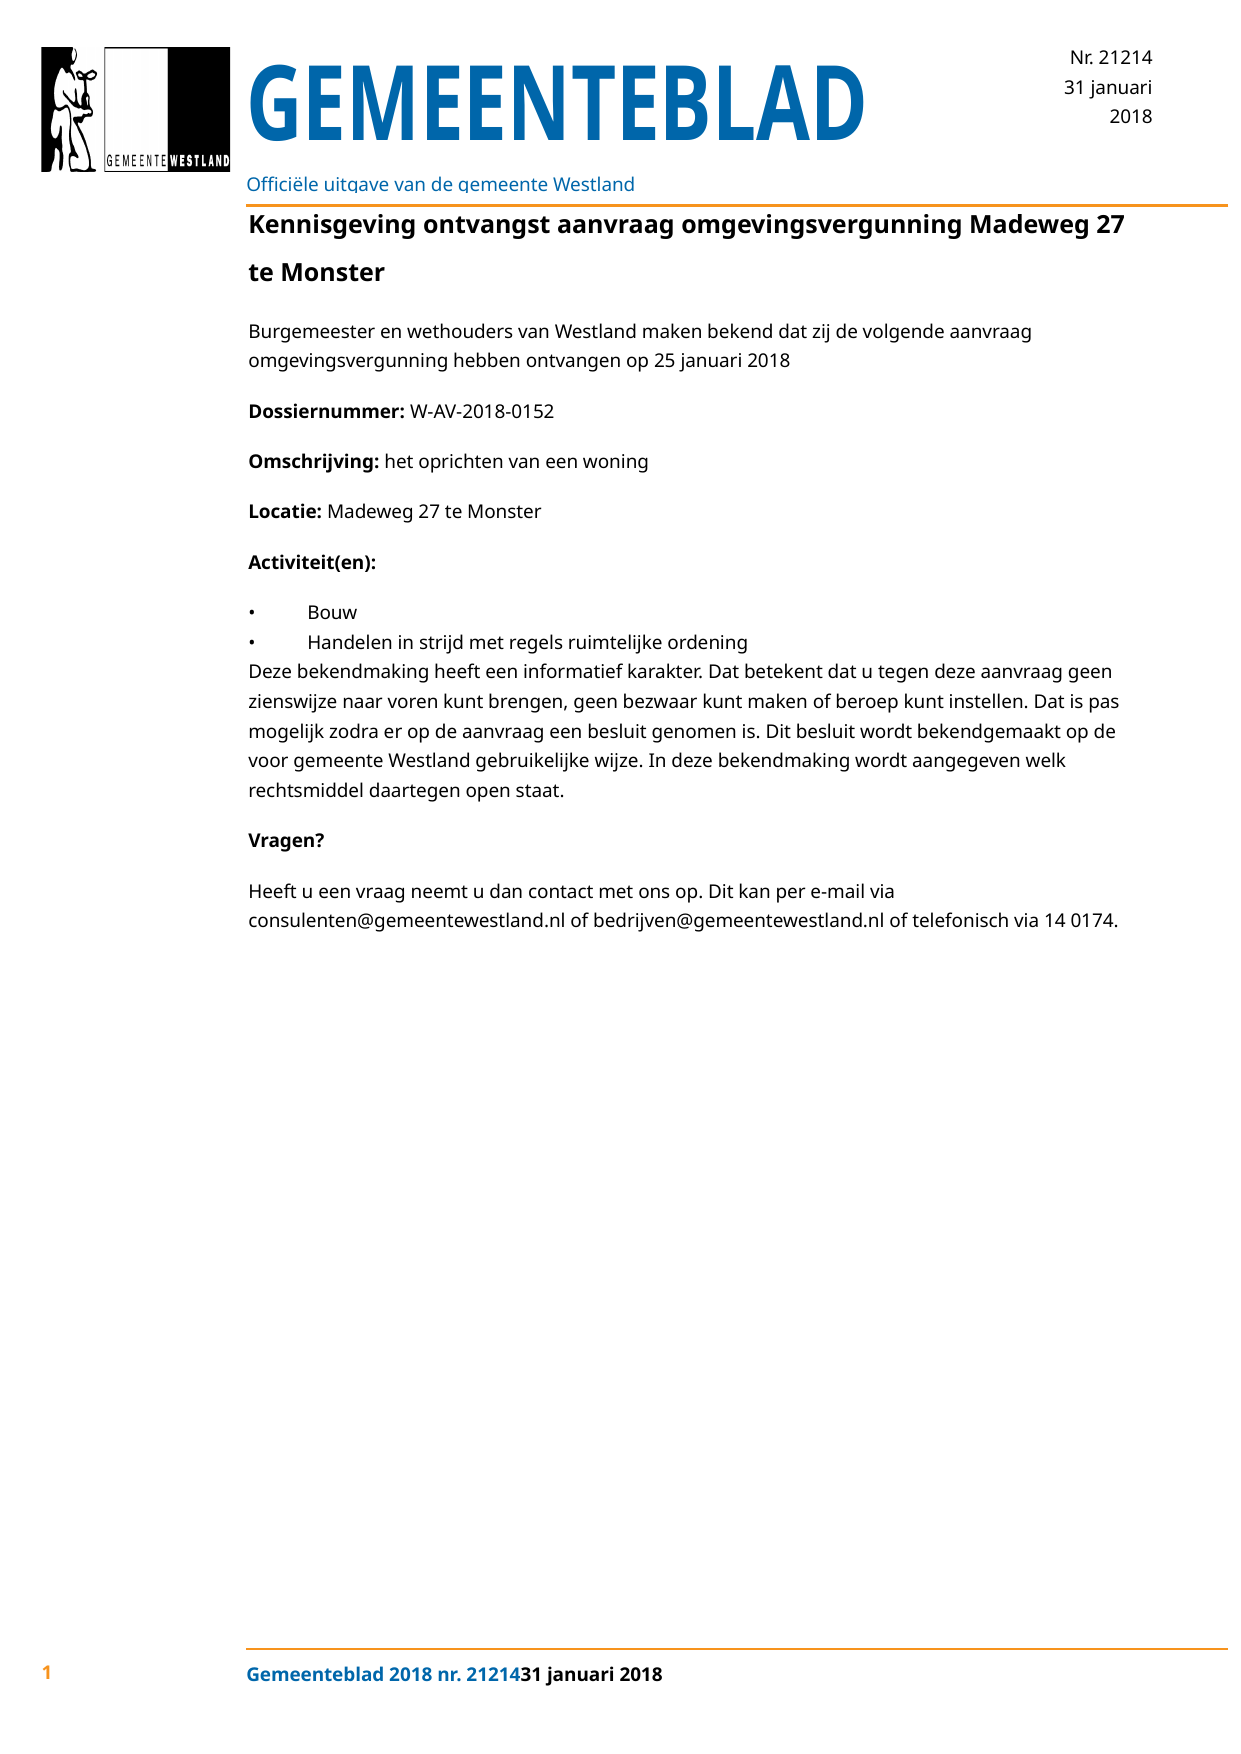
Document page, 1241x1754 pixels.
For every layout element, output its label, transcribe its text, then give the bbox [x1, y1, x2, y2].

picture [41, 47, 231, 172]
text Omschrijving: het oprichten van een woning [248, 448, 1152, 474]
text Locatie: Madeweg 27 te Monster [248, 499, 1152, 524]
text Deze bekendmaking heeft een informatief karakter. Dat betekent dat u tegen deze aanvraag geen zienswijze naar voren kunt brengen, geen bezwaar kunt maken of beroep kunt instellen. Dat is pas mogelijk zodra er op de aanvraag een besluit genomen is. Dit besluit wordt bekendgemaakt op de voor gemeente Westland gebruikelijke wijze. In deze bekendmaking wordt aangegeven welk rechtsmiddel daartegen open staat. [248, 659, 1152, 803]
text Activiteit(en): [248, 549, 1152, 575]
text Kennisgeving ontvangst aanvraag omgevingsvergunning Madeweg 27 te Monster [248, 207, 1152, 288]
text Burgemeester en wethouders van Westland maken bekend dat zij de volgende aanvraag omgevingsvergunning hebben ontvangen op 25 januari 2018 [248, 318, 1152, 373]
list Handelen in strijd met regels ruimtelijke ordening [248, 629, 1152, 655]
text Heeft u een vraag neemt u dan contact met ons op. Dit kan per e-mail via consulenten@gemeentewestland.nl of bedrijven@gemeentewestland.nl of telefonisch via 14 0174. [248, 878, 1152, 933]
list Bouw [248, 599, 1152, 625]
text Vragen? [248, 827, 1152, 853]
text Dossiernummer: W-AV-2018-0152 [248, 398, 1152, 424]
